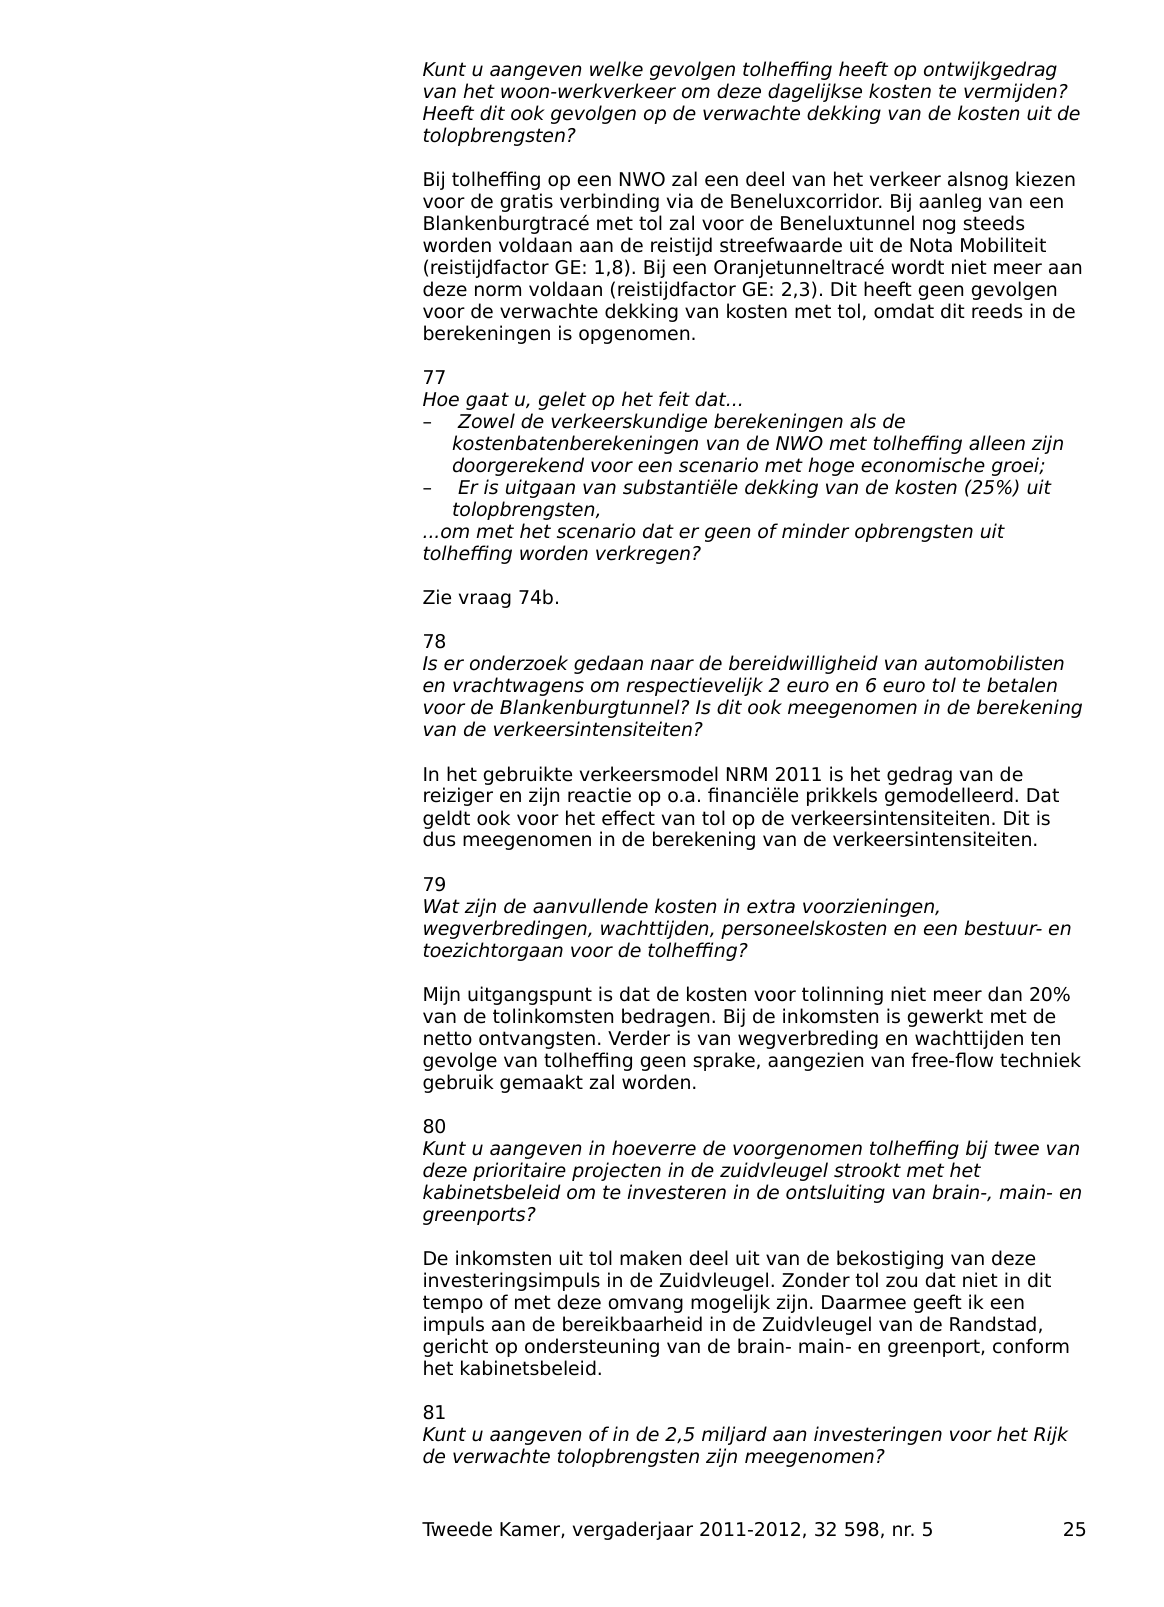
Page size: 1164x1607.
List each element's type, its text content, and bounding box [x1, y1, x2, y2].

text De inkomsten uit tol maken deel uit van de bekostiging van deze investeringsimpuls in de Zuidvleugel. Zonder tol zou dat niet in dit tempo of met deze omvang mogelijk zijn. Daarmee geeft ik een impuls aan de bereikbaarheid in de Zuidvleugel van de Randstad, gericht op ondersteuning van de brain- main- en greenport, conform het kabinetsbeleid. [422, 1248, 1087, 1380]
text ...om met het scenario dat er geen of minder opbrengsten uit tolheffing worden verkregen? [422, 521, 1087, 565]
text Kunt u aangeven of in de 2,5 miljard aan investeringen voor het Rijk de verwachte tolopbrengsten zijn meegenomen? [422, 1424, 1087, 1468]
text Kunt u aangeven welke gevolgen tolheffing heeft op ontwijkgedrag van het woon-werkverkeer om deze dagelijkse kosten te vermijden? Heeft dit ook gevolgen op de verwachte dekking van de kosten uit de tolopbrengsten? [422, 59, 1087, 147]
text Wat zijn de aanvullende kosten in extra voorzieningen, wegverbredingen, wachttijden, personeelskosten en een bestuur- en toezichtorgaan voor de tolheffing? [422, 896, 1087, 961]
text Kunt u aangeven in hoeverre de voorgenomen tolheffing bij twee van deze prioritaire projecten in de zuidvleugel strookt met het kabinetsbeleid om te investeren in de ontsluiting van brain-, main- en greenports? [422, 1138, 1087, 1226]
text 77 [422, 367, 1087, 389]
text Hoe gaat u, gelet op het feit dat... [422, 389, 1087, 411]
text Bij tolheffing op een NWO zal een deel van het verkeer alsnog kiezen voor de gratis verbinding via de Beneluxcorridor. Bij aanleg van een Blankenburgtracé met tol zal voor de Beneluxtunnel nog steeds worden voldaan aan de reistijd streefwaarde uit de Nota Mobiliteit (reistijdfactor GE: 1,8). Bij een Oranjetunneltracé wordt niet meer aan deze norm voldaan (reistijdfactor GE: 2,3). Dit heeft geen gevolgen voor de verwachte dekking van kosten met tol, omdat dit reeds in de berekeningen is opgenomen. [422, 169, 1087, 345]
text 80 [422, 1116, 1087, 1138]
text 81 [422, 1402, 1087, 1424]
text – Er is uitgaan van substantiële dekking van de kosten (25%) uit tolopbrengsten, [422, 477, 1087, 521]
text – Zowel de verkeerskundige berekeningen als de kostenbatenberekeningen van de NWO met tolheffing alleen zijn doorgerekend voor een scenario met hoge economische groei; [422, 411, 1087, 477]
text 78 [422, 631, 1087, 653]
text Zie vraag 74b. [422, 587, 1087, 609]
text 79 [422, 873, 1087, 896]
text In het gebruikte verkeersmodel NRM 2011 is het gedrag van de reiziger en zijn reactie op o.a. financiële prikkels gemodelleerd. Dat geldt ook voor het effect van tol op de verkeersintensiteiten. Dit is dus meegenomen in de berekening van de verkeersintensiteiten. [422, 763, 1087, 851]
text Mijn uitgangspunt is dat de kosten voor tolinning niet meer dan 20% van de tolinkomsten bedragen. Bij de inkomsten is gewerkt met de netto ontvangsten. Verder is van wegverbreding en wachttijden ten gevolge van tolheffing geen sprake, aangezien van free-flow techniek gebruik gemaakt zal worden. [422, 984, 1087, 1093]
text Is er onderzoek gedaan naar de bereidwilligheid van automobilisten en vrachtwagens om respectievelijk 2 euro en 6 euro tol te betalen voor de Blankenburgtunnel? Is dit ook meegenomen in de berekening van de verkeersintensiteiten? [422, 653, 1087, 741]
